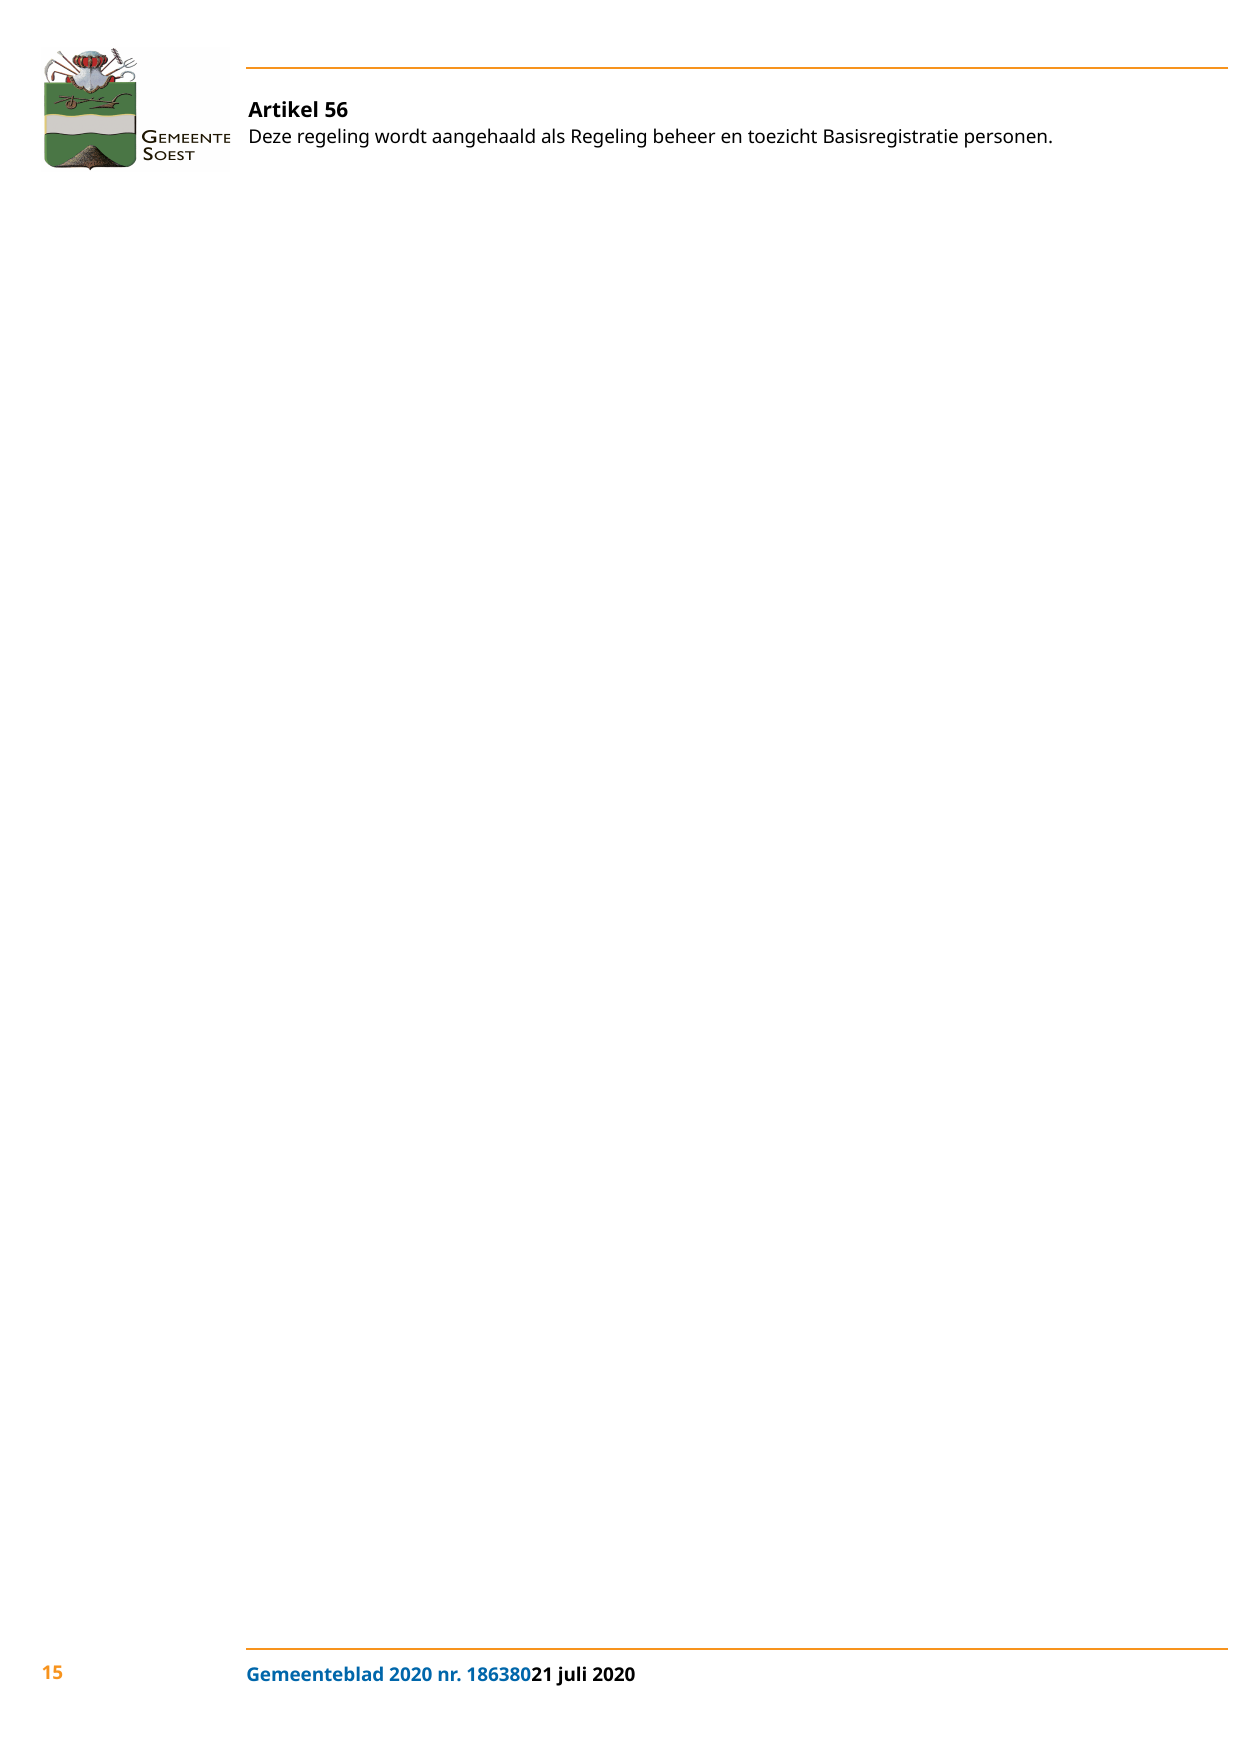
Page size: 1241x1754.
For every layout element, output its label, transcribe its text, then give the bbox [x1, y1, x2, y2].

text Deze regeling wordt aangehaald als Regeling beheer en toezicht Basisregistratie personen. [248, 123, 1152, 149]
picture [41, 47, 231, 172]
text Artikel 56 [248, 95, 1152, 123]
